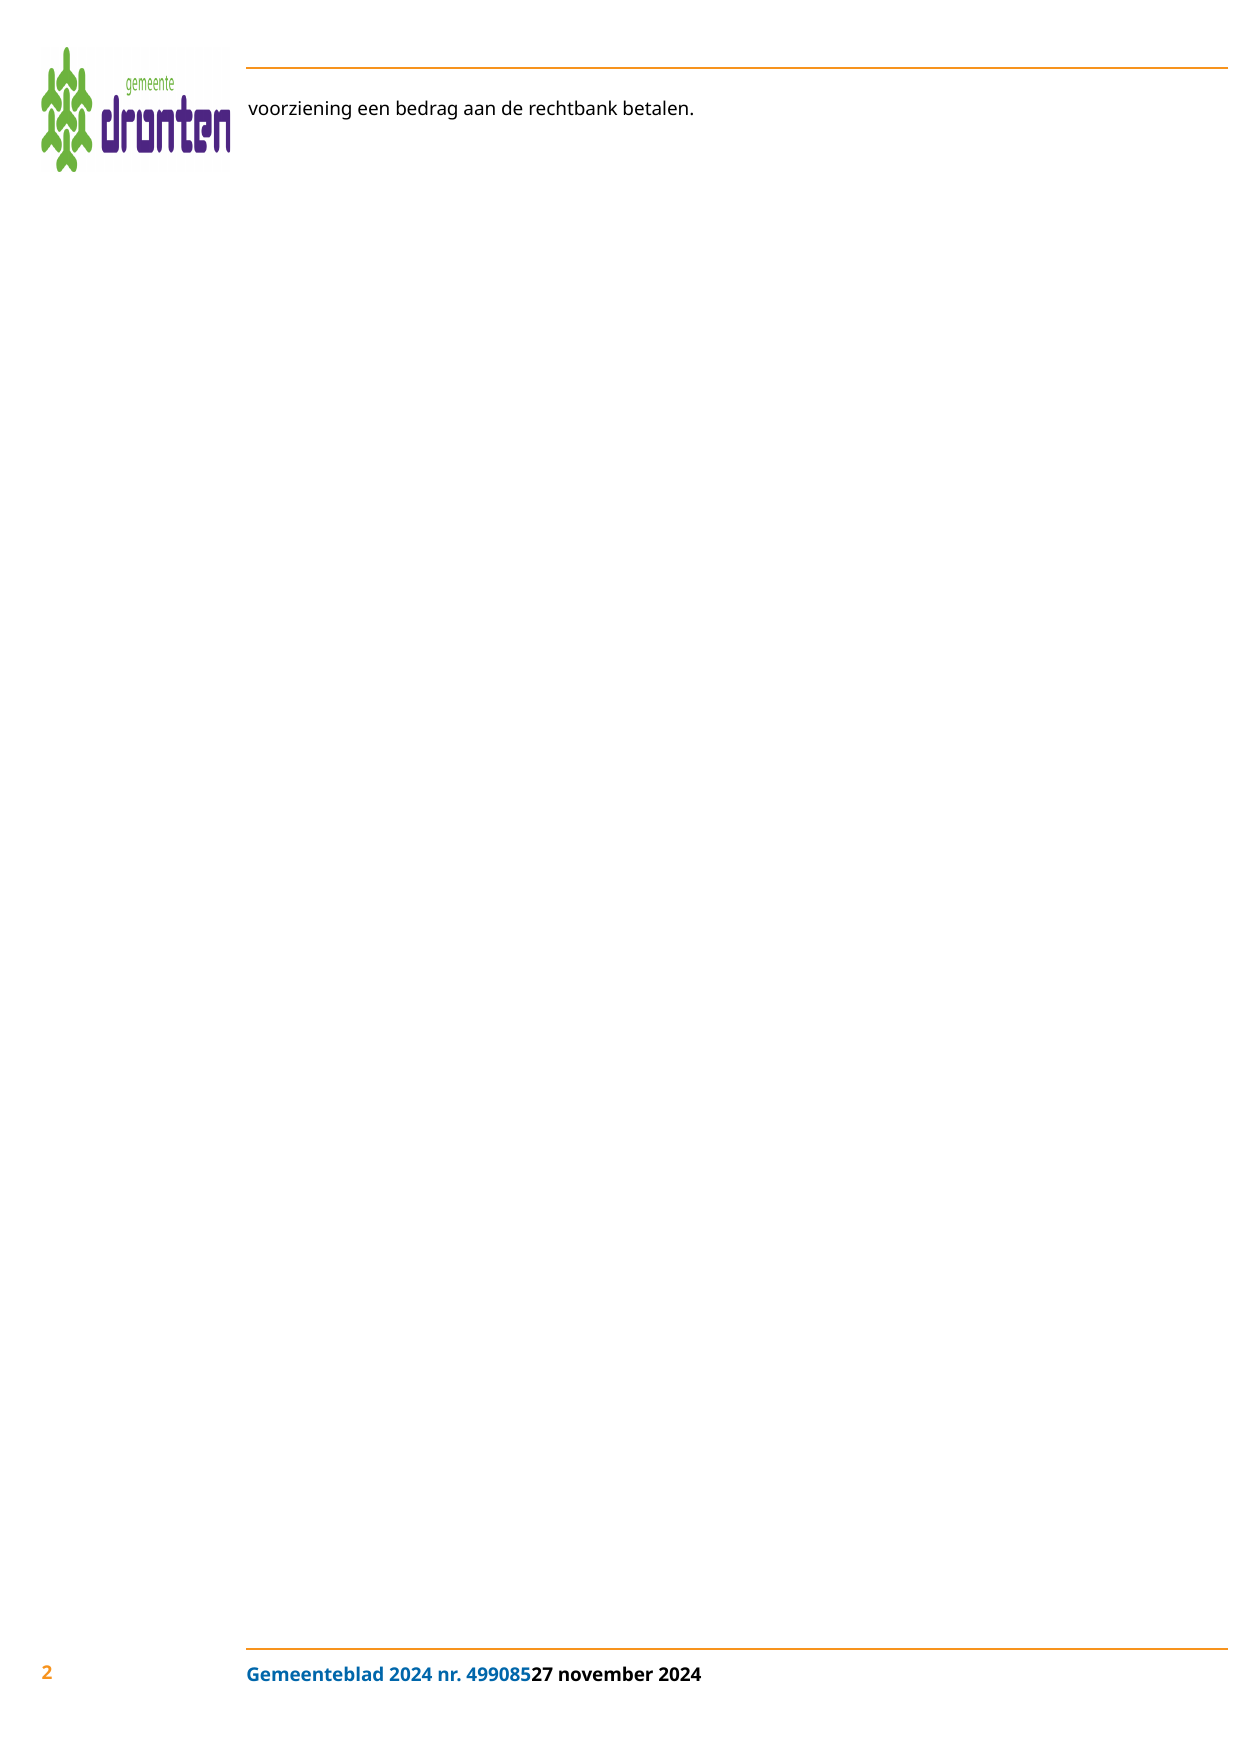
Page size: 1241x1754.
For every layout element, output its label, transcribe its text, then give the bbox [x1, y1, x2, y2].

text voorziening een bedrag aan de rechtbank betalen. [248, 95, 1152, 121]
picture [41, 47, 231, 172]
